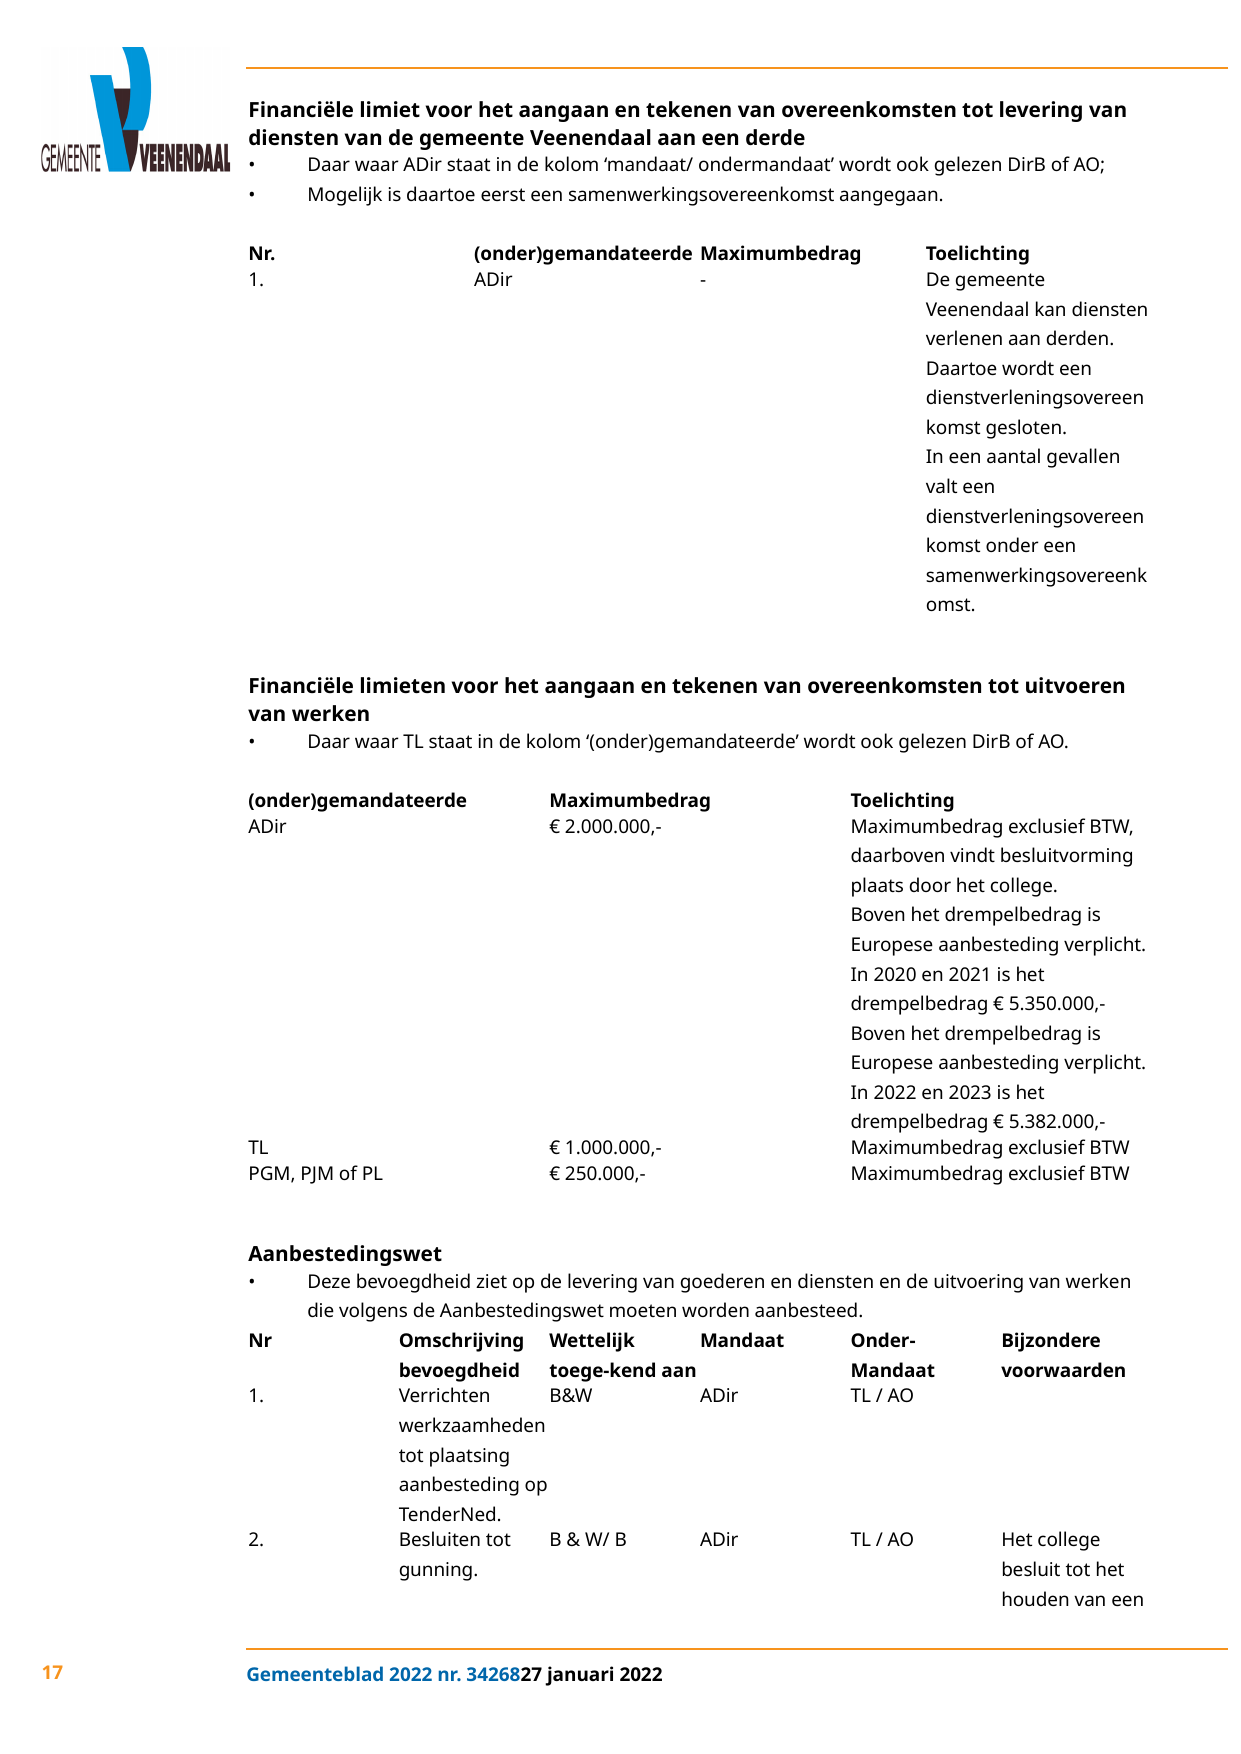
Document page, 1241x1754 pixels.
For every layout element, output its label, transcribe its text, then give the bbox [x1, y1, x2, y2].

table_cell 1. [248, 1383, 398, 1527]
table_cell 1. [248, 266, 474, 617]
table_cell B & W/ B [549, 1527, 700, 1612]
table_header (onder)gemandateerde [248, 787, 549, 813]
table_header Bijzondere voorwaarden [1001, 1327, 1152, 1383]
table_header Toelichting [926, 241, 1152, 266]
table_cell Verrichten werkzaamheden tot plaatsing aanbesteding op TenderNed. [399, 1383, 549, 1527]
table_header Mandaat [700, 1327, 850, 1383]
table_cell Maximumbedrag exclusief BTW [850, 1135, 1152, 1160]
table_header Nr [248, 1327, 398, 1383]
table_cell ADir [700, 1383, 850, 1527]
table_header (onder)gemandateerde [474, 241, 700, 266]
table_header Maximumbedrag [700, 241, 926, 266]
table_cell De gemeente Veenendaal kan diensten verlenen aan derden. Daartoe wordt een dienstverleningsovereenkomst gesloten. In een aantal gevallen valt een dienstverleningsovereenkomst onder een samenwerkingsovereenkomst. [926, 266, 1152, 617]
table_header Toelichting [850, 787, 1152, 813]
table_cell ADir [248, 813, 549, 1134]
table_cell [1001, 1383, 1152, 1527]
table_cell PGM, PJM of PL [248, 1160, 549, 1186]
table_cell Het college besluit tot het houden van een [1001, 1527, 1152, 1612]
table_cell ADir [700, 1527, 850, 1612]
table_cell € 2.000.000,- [549, 813, 850, 1134]
table_header Nr. [248, 241, 474, 266]
text Financiële limieten voor het aangaan en tekenen van overeenkomsten tot uitvoeren van werken [248, 671, 1152, 728]
table_header Omschrijving bevoegdheid [399, 1327, 549, 1383]
table_cell TL [248, 1135, 549, 1160]
table_cell - [700, 266, 926, 617]
table_cell € 1.000.000,- [549, 1135, 850, 1160]
text Financiële limiet voor het aangaan en tekenen van overeenkomsten tot levering van diensten van de gemeente Veenendaal aan een derde [248, 95, 1152, 152]
picture [41, 47, 130, 172]
table_cell 2. [248, 1527, 398, 1612]
table_cell € 250.000,- [549, 1160, 850, 1186]
table_header Wettelijk toege-kend aan [549, 1327, 700, 1383]
list Mogelijk is daartoe eerst een samenwerkingsovereenkomst aangegaan. [248, 181, 1152, 207]
table_header Maximumbedrag [549, 787, 850, 813]
list Daar waar TL staat in de kolom ‘(onder)gemandateerde’ wordt ook gelezen DirB of AO. [248, 728, 1152, 754]
list Deze bevoegdheid ziet op de levering van goederen en diensten en de uitvoering van werken die volgens de Aanbestedingswet moeten worden aanbesteed. [248, 1268, 1152, 1323]
table_cell TL / AO [850, 1383, 1001, 1527]
table_cell B&W [549, 1383, 700, 1527]
table_cell ADir [474, 266, 700, 617]
table_cell Maximumbedrag exclusief BTW, daarboven vindt besluitvorming plaats door het college. Boven het drempelbedrag is Europese aanbesteding verplicht. In 2020 en 2021 is het drempelbedrag € 5.350.000,- Boven het drempelbedrag is Europese aanbesteding verplicht. In 2022 en 2023 is het drempelbedrag € 5.382.000,- [850, 813, 1152, 1134]
list Daar waar ADir staat in de kolom ‘mandaat/ ondermandaat’ wordt ook gelezen DirB of AO; [248, 152, 1152, 177]
text Aanbestedingswet [248, 1239, 1152, 1268]
table_cell Besluiten tot gunning. [399, 1527, 549, 1612]
picture [123, 47, 231, 172]
table_cell Maximumbedrag exclusief BTW [850, 1160, 1152, 1186]
table_header Onder- Mandaat [850, 1327, 1001, 1383]
table_cell TL / AO [850, 1527, 1001, 1612]
